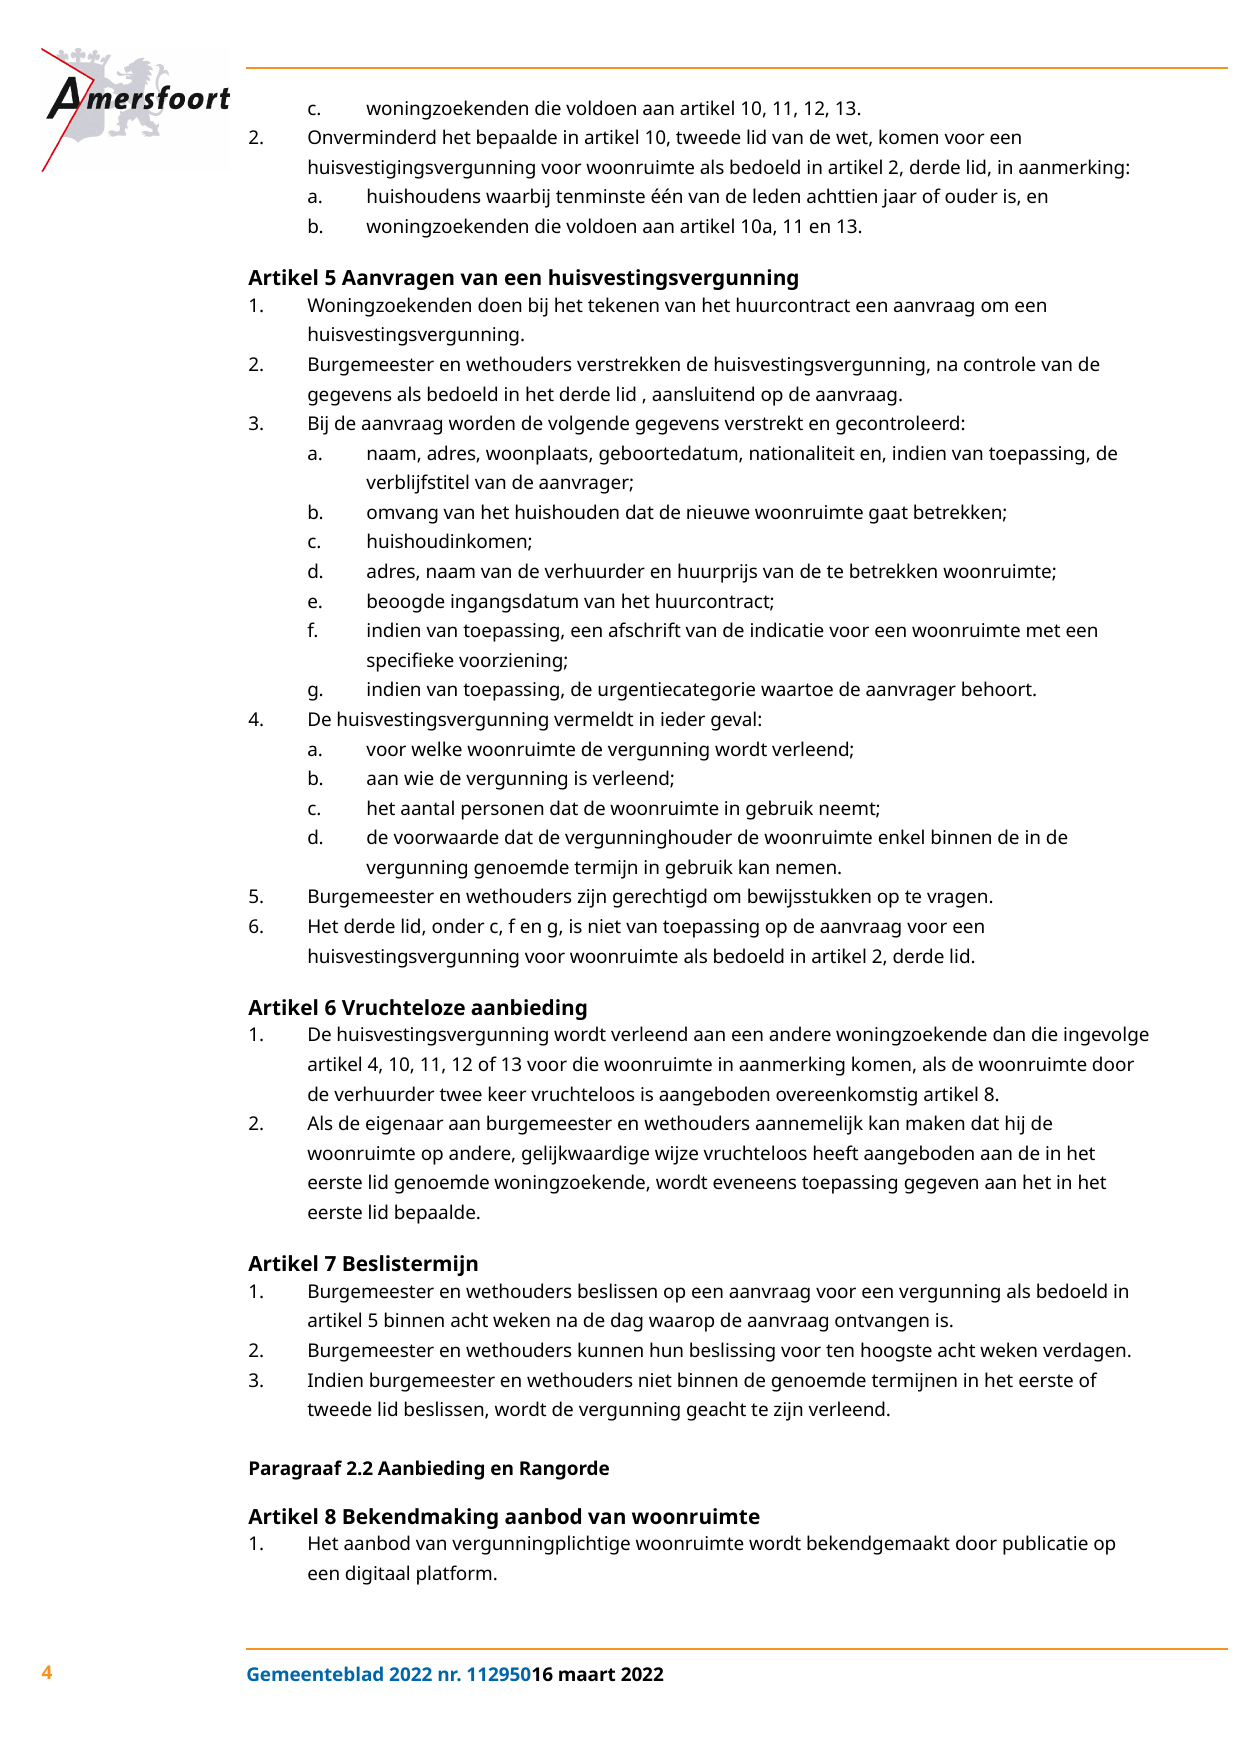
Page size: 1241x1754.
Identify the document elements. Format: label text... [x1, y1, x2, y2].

list Burgemeester en wethouders verstrekken de huisvestingsvergunning, na controle van de gegevens als bedoeld in het derde lid , aansluitend op de aanvraag. [248, 351, 1152, 406]
text Artikel 8 Bekendmaking aanbod van woonruimte [248, 1502, 1152, 1531]
list Woningzoekenden doen bij het tekenen van het huurcontract een aanvraag om een huisvestingsvergunning. [248, 292, 1152, 347]
list naam, adres, woonplaats, geboortedatum, nationaliteit en, indien van toepassing, de verblijfstitel van de aanvrager; [307, 440, 1152, 495]
list indien van toepassing, de urgentiecategorie waartoe de aanvrager behoort. [307, 677, 1152, 702]
list adres, naam van de verhuurder en huurprijs van de te betrekken woonruimte; [307, 558, 1152, 584]
list Het derde lid, onder c, f en g, is niet van toepassing op de aanvraag voor een huisvestingsvergunning voor woonruimte als bedoeld in artikel 2, derde lid. [248, 913, 1152, 968]
list huishoudinkomen; [307, 529, 1152, 554]
list beoogde ingangsdatum van het huurcontract; [307, 588, 1152, 613]
text Artikel 6 Vruchteloze aanbieding [248, 993, 1152, 1022]
list Burgemeester en wethouders kunnen hun beslissing voor ten hoogste acht weken verdagen. [248, 1337, 1152, 1363]
list Onverminderd het bepaalde in artikel 10, tweede lid van de wet, komen voor een huisvestigingsvergunning voor woonruimte als bedoeld in artikel 2, derde lid, in aanmerking: [248, 124, 1152, 180]
list woningzoekenden die voldoen aan artikel 10a, 11 en 13. [307, 213, 1152, 239]
text Artikel 7 Beslistermijn [248, 1249, 1152, 1278]
list Burgemeester en wethouders zijn gerechtigd om bewijsstukken op te vragen. [248, 884, 1152, 909]
list De huisvestingsvergunning vermeldt in ieder geval: [248, 706, 1152, 732]
list omvang van het huishouden dat de nieuwe woonruimte gaat betrekken; [307, 499, 1152, 525]
list indien van toepassing, een afschrift van de indicatie voor een woonruimte met een specifieke voorziening; [307, 617, 1152, 673]
list Als de eigenaar aan burgemeester en wethouders aannemelijk kan maken dat hij de woonruimte op andere, gelijkwaardige wijze vruchteloos heeft aangeboden aan de in het eerste lid genoemde woningzoekende, wordt eveneens toepassing gegeven aan het in het eerste lid bepaalde. [248, 1110, 1152, 1225]
list voor welke woonruimte de vergunning wordt verleend; [307, 736, 1152, 761]
list huishoudens waarbij tenminste één van de leden achttien jaar of ouder is, en [307, 183, 1152, 209]
list Het aanbod van vergunningplichtige woonruimte wordt bekendgemaakt door publicatie op een digitaal platform. [248, 1531, 1152, 1586]
list de voorwaarde dat de vergunninghouder de woonruimte enkel binnen de in de vergunning genoemde termijn in gebruik kan nemen. [307, 824, 1152, 880]
list het aantal personen dat de woonruimte in gebruik neemt; [307, 795, 1152, 821]
list woningzoekenden die voldoen aan artikel 10, 11, 12, 13. [307, 95, 1152, 121]
text Paragraaf 2.2 Aanbieding en Rangorde [248, 1456, 1152, 1481]
list aan wie de vergunning is verleend; [307, 765, 1152, 791]
list Burgemeester en wethouders beslissen op een aanvraag voor een vergunning als bedoeld in artikel 5 binnen acht weken na de dag waarop de aanvraag ontvangen is. [248, 1278, 1152, 1333]
list De huisvestingsvergunning wordt verleend aan een andere woningzoekende dan die ingevolge artikel 4, 10, 11, 12 of 13 voor die woonruimte in aanmerking komen, als de woonruimte door de verhuurder twee keer vruchteloos is aangeboden overeenkomstig artikel 8. [248, 1022, 1152, 1107]
picture [41, 47, 231, 172]
list Indien burgemeester en wethouders niet binnen de genoemde termijnen in het eerste of tweede lid beslissen, wordt de vergunning geacht te zijn verleend. [248, 1367, 1152, 1422]
text Artikel 5 Aanvragen van een huisvestingsvergunning [248, 263, 1152, 292]
list Bij de aanvraag worden de volgende gegevens verstrekt en gecontroleerd: [248, 410, 1152, 436]
